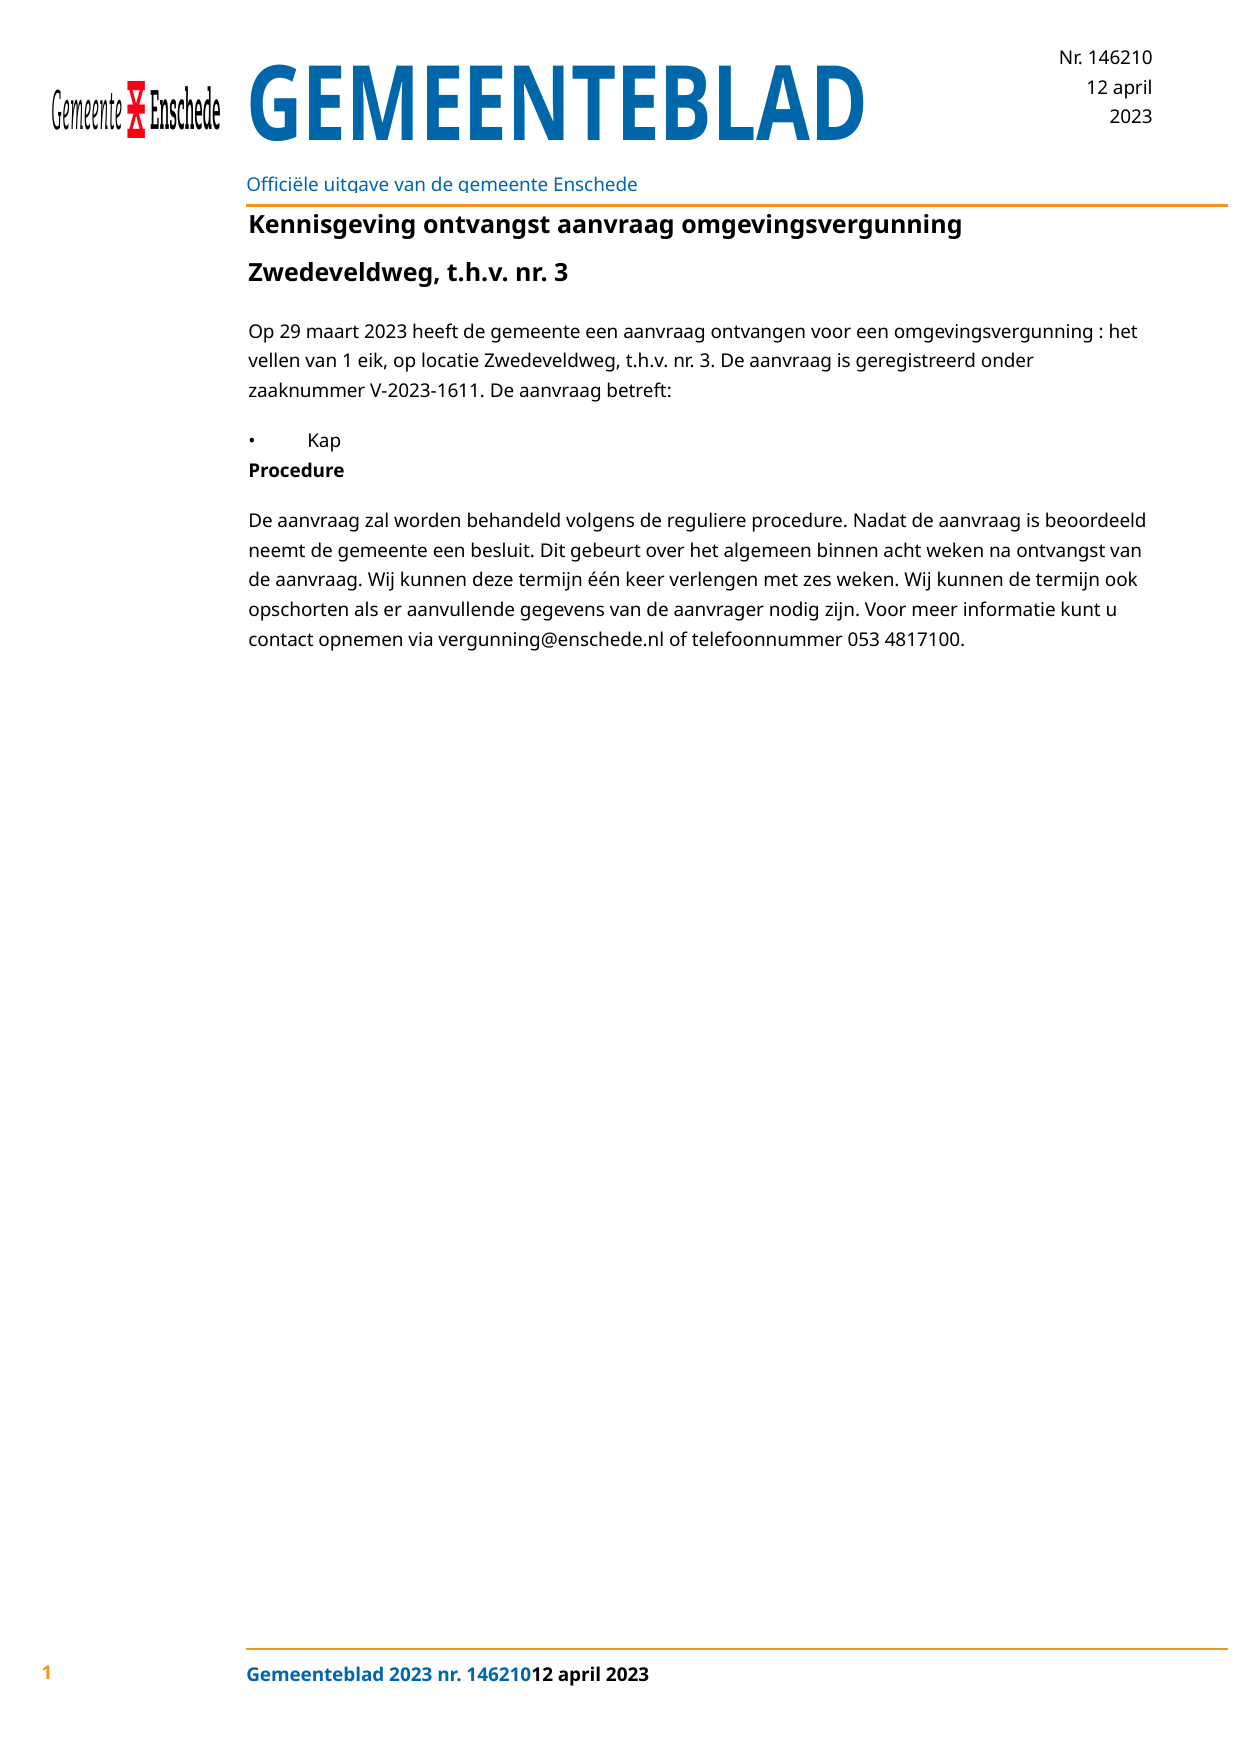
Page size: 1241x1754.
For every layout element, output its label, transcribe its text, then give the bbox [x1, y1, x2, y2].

text Kennisgeving ontvangst aanvraag omgevingsvergunning Zwedeveldweg, t.h.v. nr. 3 [248, 207, 1152, 288]
text Procedure [248, 457, 1152, 483]
text De aanvraag zal worden behandeld volgens de reguliere procedure. Nadat de aanvraag is beoordeeld neemt de gemeente een besluit. Dit gebeurt over het algemeen binnen acht weken na ontvangst van de aanvraag. Wij kunnen deze termijn één keer verlengen met zes weken. Wij kunnen de termijn ook opschorten als er aanvullende gegevens van de aanvrager nodig zijn. Voor meer informatie kunt u contact opnemen via vergunning@enschede.nl of telefoonnummer 053 4817100. [248, 507, 1152, 652]
list Kap [248, 427, 1152, 453]
text Op 29 maart 2023 heeft de gemeente een aanvraag ontvangen voor een omgevingsvergunning : het vellen van 1 eik, op locatie Zwedeveldweg, t.h.v. nr. 3. De aanvraag is geregistreerd onder zaaknummer V-2023-1611. De aanvraag betreft: [248, 318, 1152, 403]
picture [41, 47, 231, 172]
